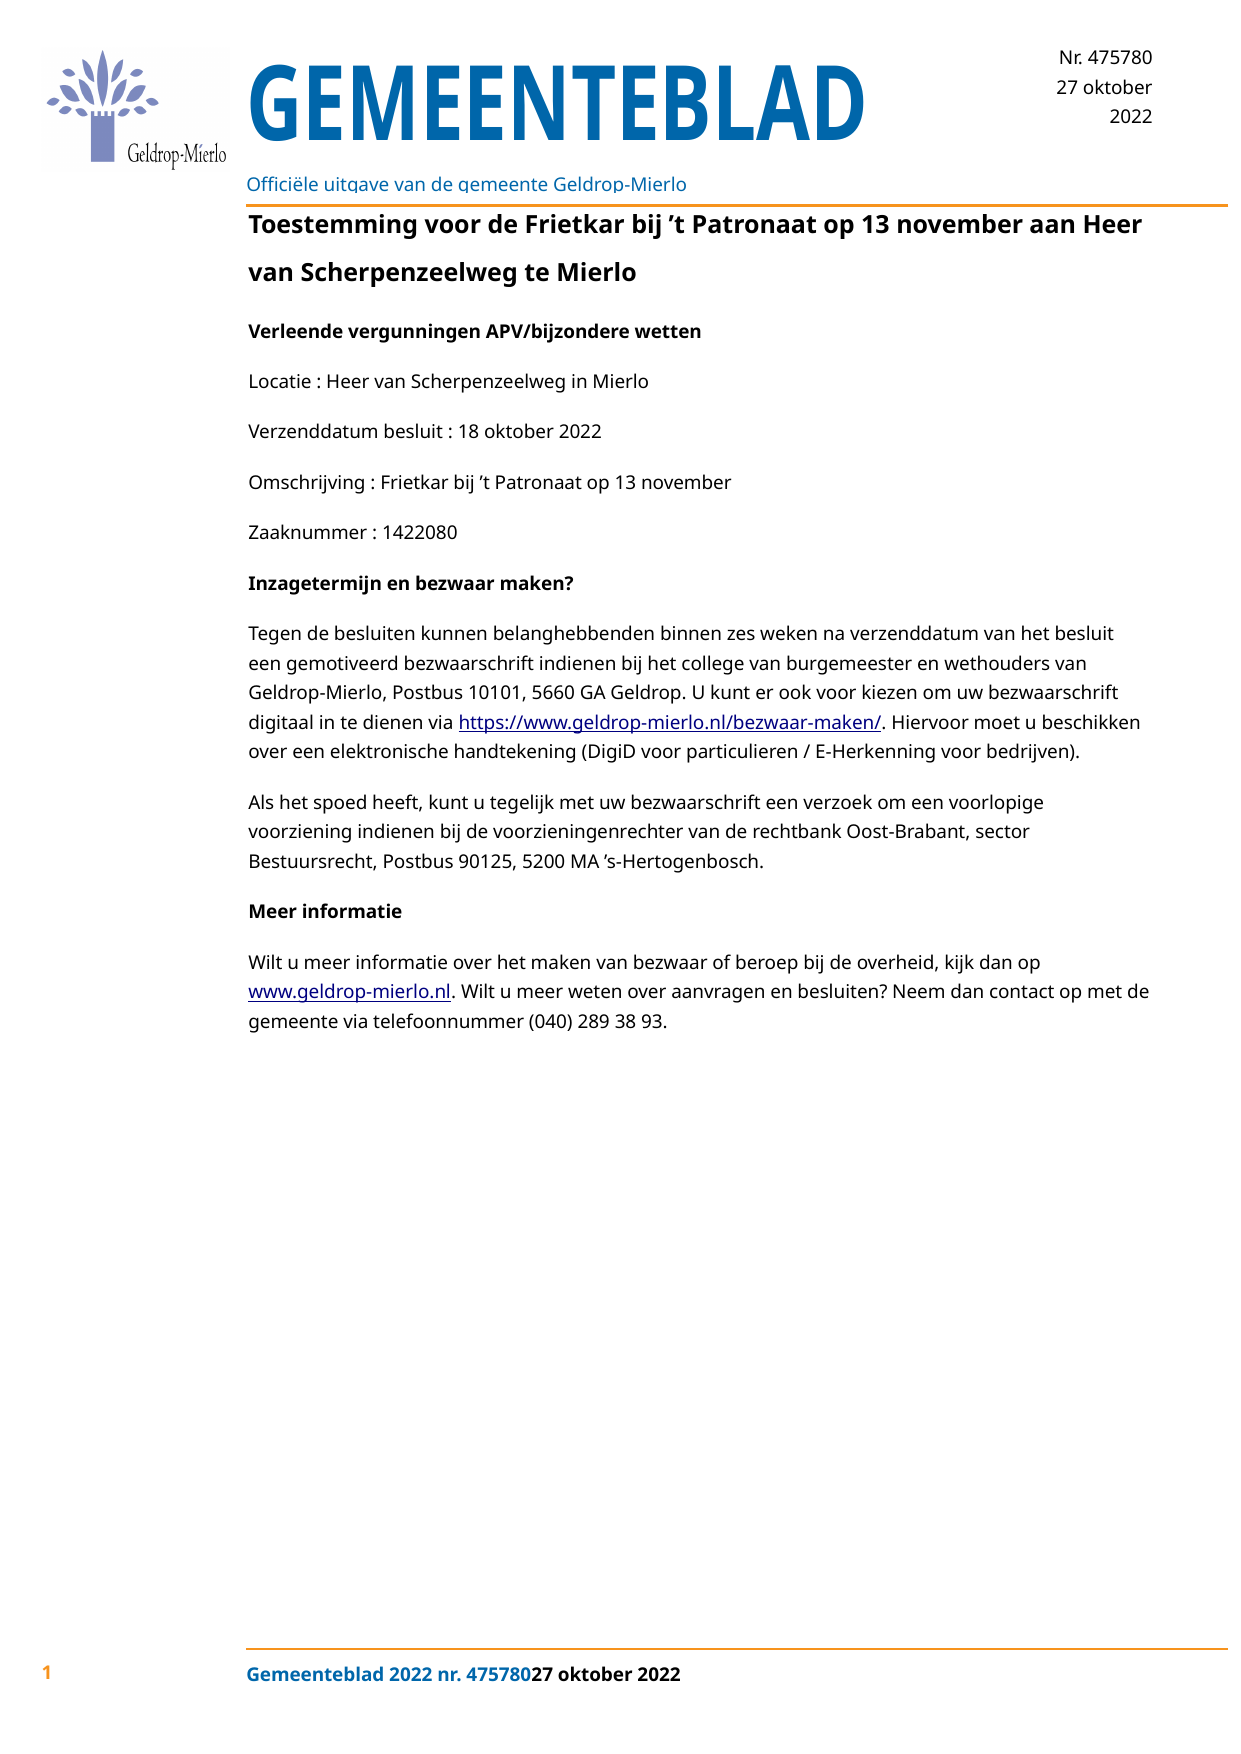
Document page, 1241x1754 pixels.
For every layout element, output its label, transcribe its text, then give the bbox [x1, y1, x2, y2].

text Verleende vergunningen APV/bijzondere wetten [248, 318, 1152, 344]
text Als het spoed heeft, kunt u tegelijk met uw bezwaarschrift een verzoek om een voorlopige voorziening indienen bij de voorzieningenrechter van de rechtbank Oost-Brabant, sector Bestuursrecht, Postbus 90125, 5200 MA ’s-Hertogenbosch. [248, 789, 1152, 874]
text Zaaknummer : 1422080 [248, 519, 1152, 545]
text Omschrijving : Frietkar bij ’t Patronaat op 13 november [248, 469, 1152, 495]
text Locatie : Heer van Scherpenzeelweg in Mierlo [248, 368, 1152, 394]
text Meer informatie [248, 899, 1152, 924]
text Wilt u meer informatie over het maken van bezwaar of beroep bij de overheid, kijk dan op www.geldrop-mierlo.nl. Wilt u meer weten over aanvragen en besluiten? Neem dan contact op met de gemeente via telefoonnummer (040) 289 38 93. [248, 949, 1152, 1034]
picture [41, 47, 231, 172]
text Verzenddatum besluit : 18 oktober 2022 [248, 419, 1152, 444]
text Inzagetermijn en bezwaar maken? [248, 570, 1152, 596]
text Toestemming voor de Frietkar bij ’t Patronaat op 13 november aan Heer van Scherpenzeelweg te Mierlo [248, 207, 1152, 288]
text Tegen de besluiten kunnen belanghebbenden binnen zes weken na verzenddatum van het besluit een gemotiveerd bezwaarschrift indienen bij het college van burgemeester en wethouders van Geldrop-Mierlo, Postbus 10101, 5660 GA Geldrop. U kunt er ook voor kiezen om uw bezwaarschrift digitaal in te dienen via https://www.geldrop-mierlo.nl/bezwaar-maken/. Hiervoor moet u beschikken over een elektronische handtekening (DigiD voor particulieren / E-Herkenning voor bedrijven). [248, 620, 1152, 764]
